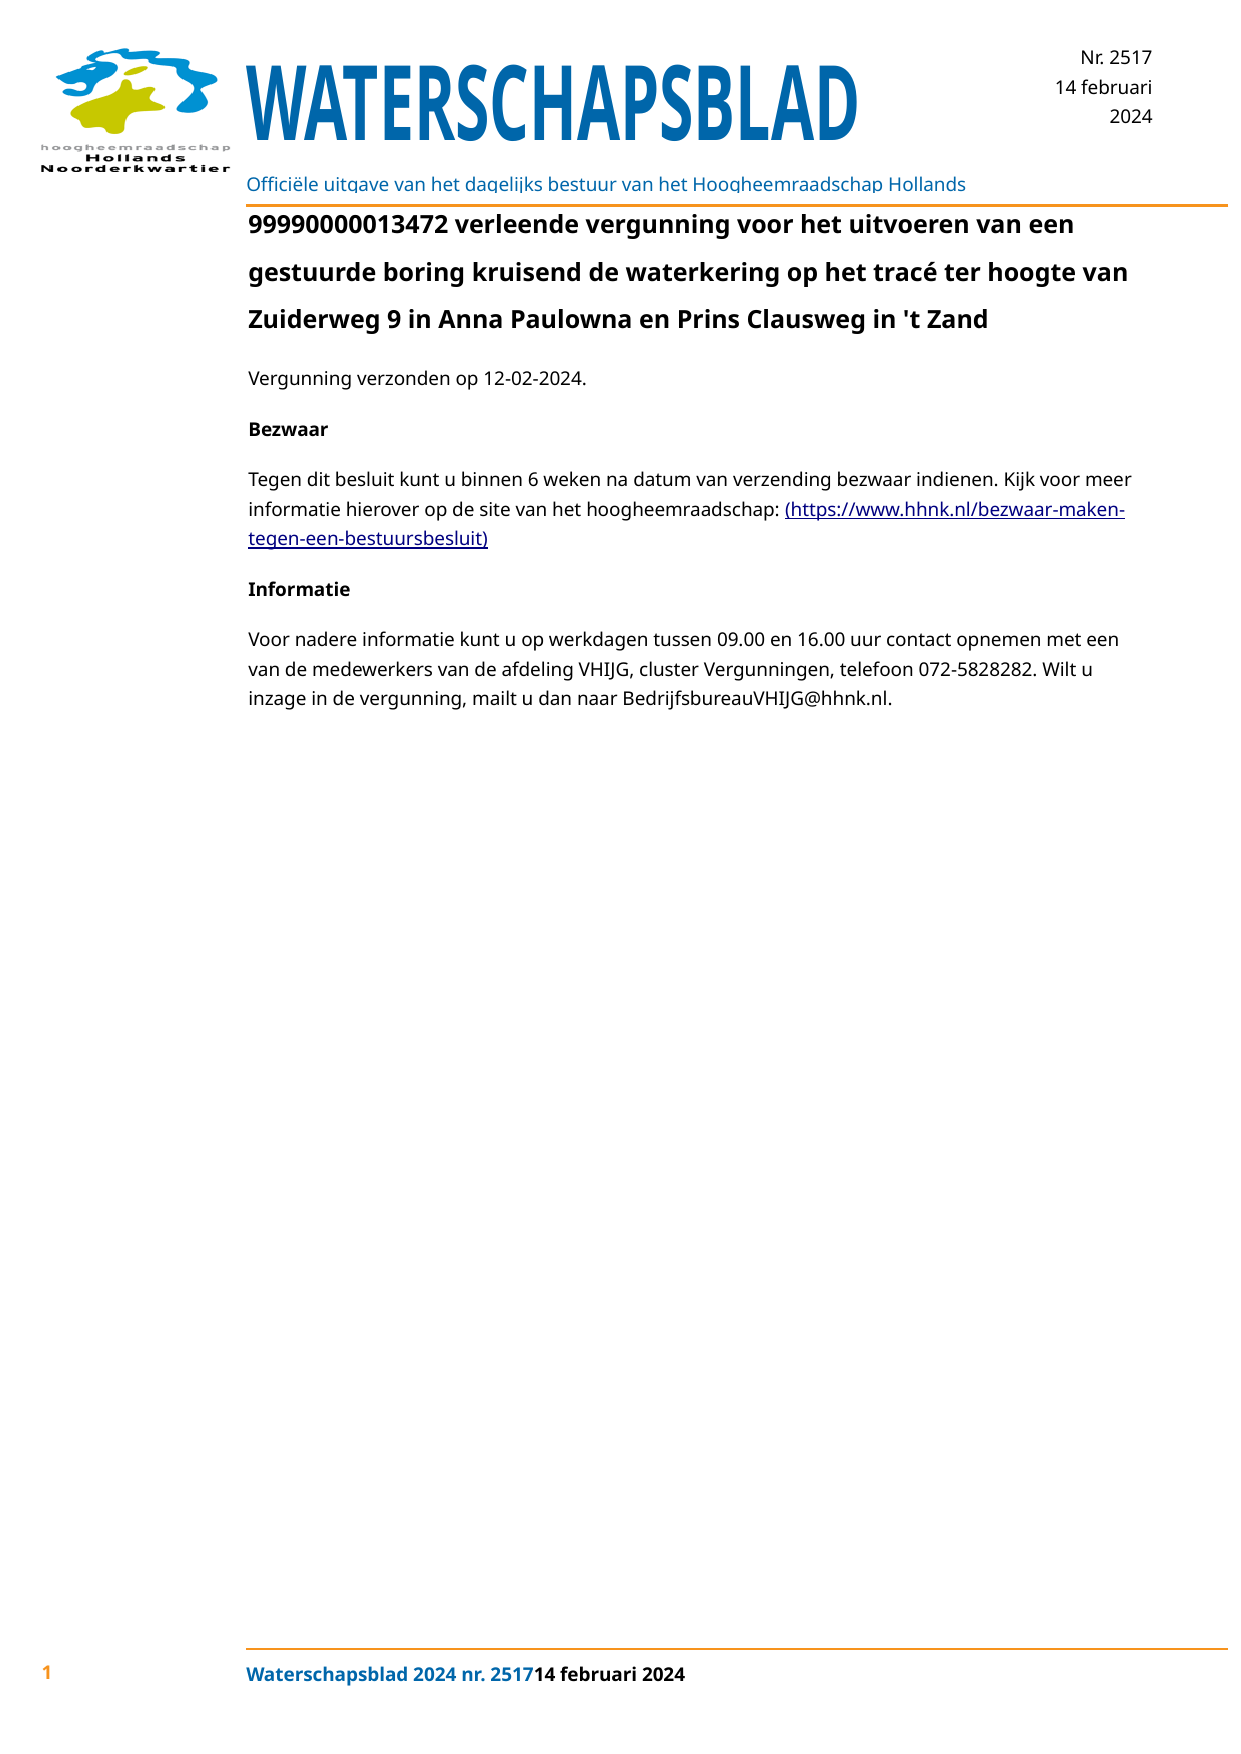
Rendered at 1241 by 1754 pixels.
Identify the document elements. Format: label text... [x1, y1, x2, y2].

text Bezwaar [248, 416, 1152, 442]
text Voor nadere informatie kunt u op werkdagen tussen 09.00 en 16.00 uur contact opnemen met een van de medewerkers van de afdeling VHIJG, cluster Vergunningen, telefoon 072-5828282. Wilt u inzage in de vergunning, mailt u dan naar BedrijfsbureauVHIJG@hhnk.nl. [248, 626, 1152, 711]
text Informatie [248, 576, 1152, 602]
text Tegen dit besluit kunt u binnen 6 weken na datum van verzending bezwaar indienen. Kijk voor meer informatie hierover op de site van het hoogheemraadschap: (https://www.hhnk.nl/bezwaar-maken-tegen-een-bestuursbesluit) [248, 466, 1152, 551]
text Vergunning verzonden op 12-02-2024. [248, 366, 1152, 391]
text 99990000013472 verleende vergunning voor het uitvoeren van een gestuurde boring kruisend de waterkering op het tracé ter hoogte van Zuiderweg 9 in Anna Paulowna en Prins Clausweg in 't Zand [248, 207, 1152, 336]
picture [41, 47, 231, 172]
